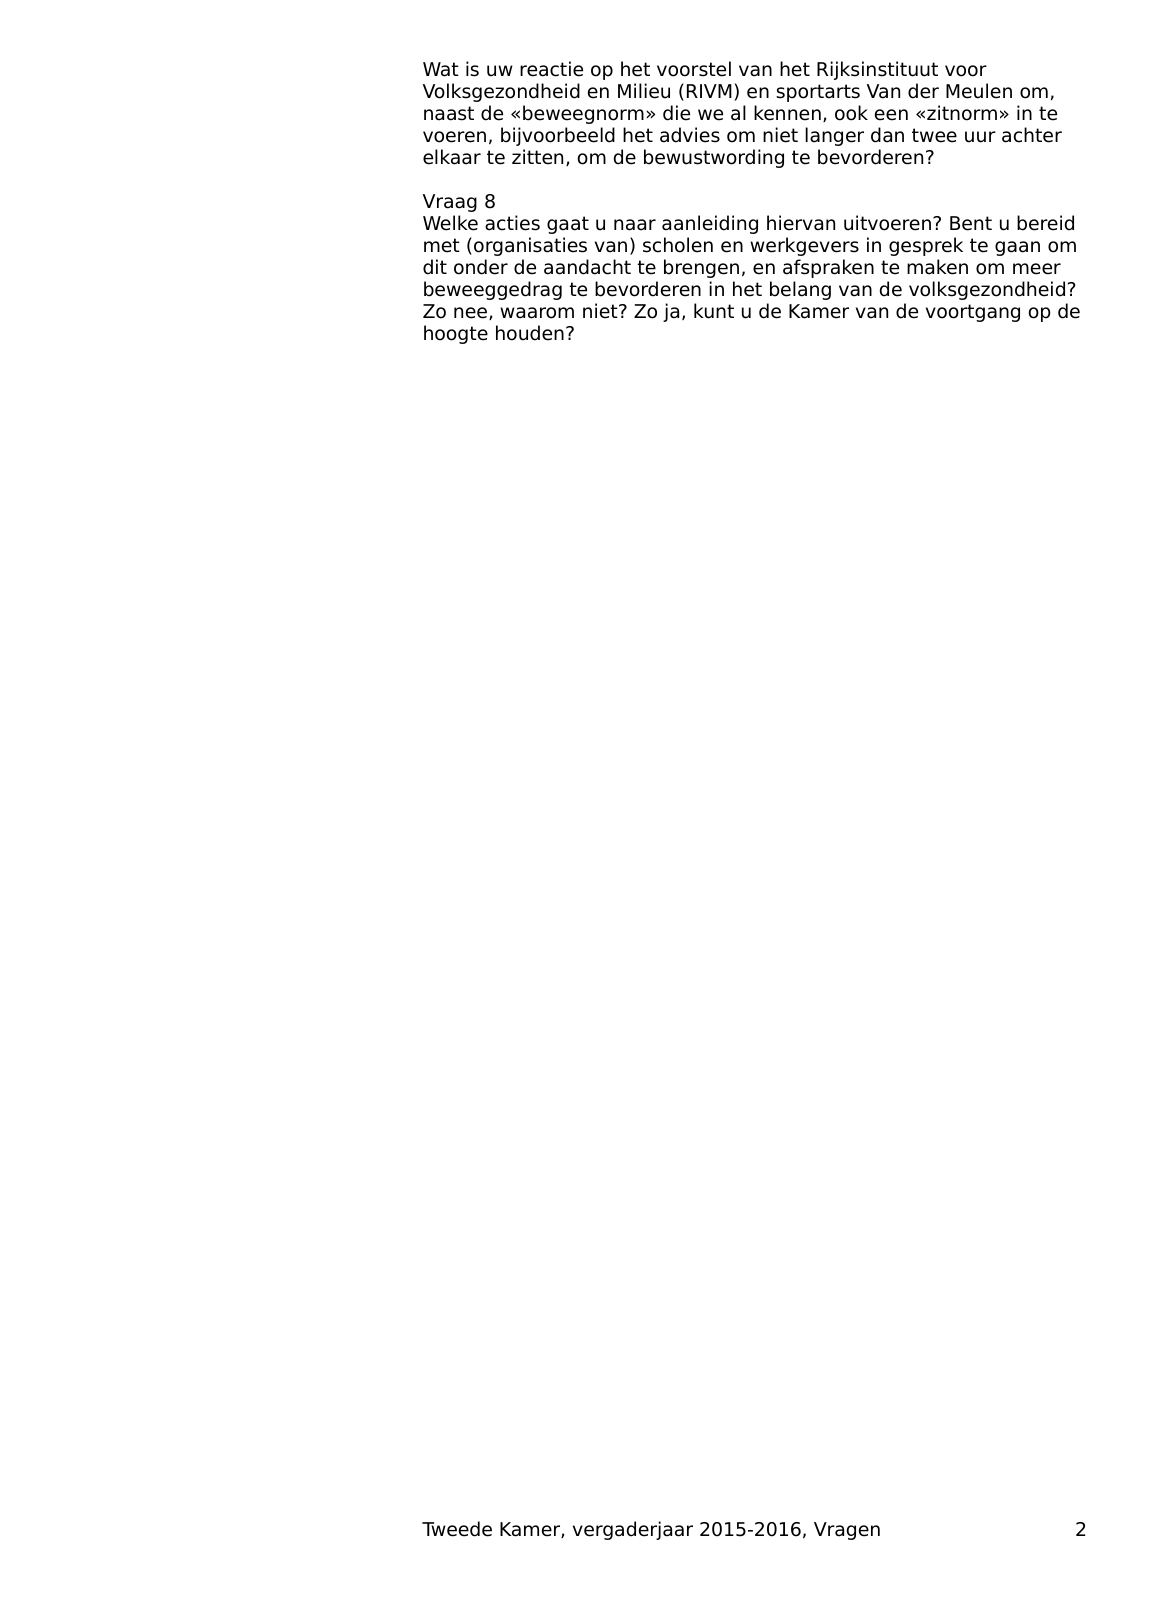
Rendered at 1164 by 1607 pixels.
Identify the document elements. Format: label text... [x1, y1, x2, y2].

text Wat is uw reactie op het voorstel van het Rijksinstituut voor Volksgezondheid en Milieu (RIVM) en sportarts Van der Meulen om, naast de «beweegnorm» die we al kennen, ook een «zitnorm» in te voeren, bijvoorbeeld het advies om niet langer dan twee uur achter elkaar te zitten, om de bewustwording te bevorderen? [422, 59, 1087, 169]
text Welke acties gaat u naar aanleiding hiervan uitvoeren? Bent u bereid met (organisaties van) scholen en werkgevers in gesprek te gaan om dit onder de aandacht te brengen, en afspraken te maken om meer beweeggedrag te bevorderen in het belang van de volksgezondheid? Zo nee, waarom niet? Zo ja, kunt u de Kamer van de voortgang op de hoogte houden? [422, 213, 1087, 345]
text Vraag 8 [422, 191, 1087, 213]
